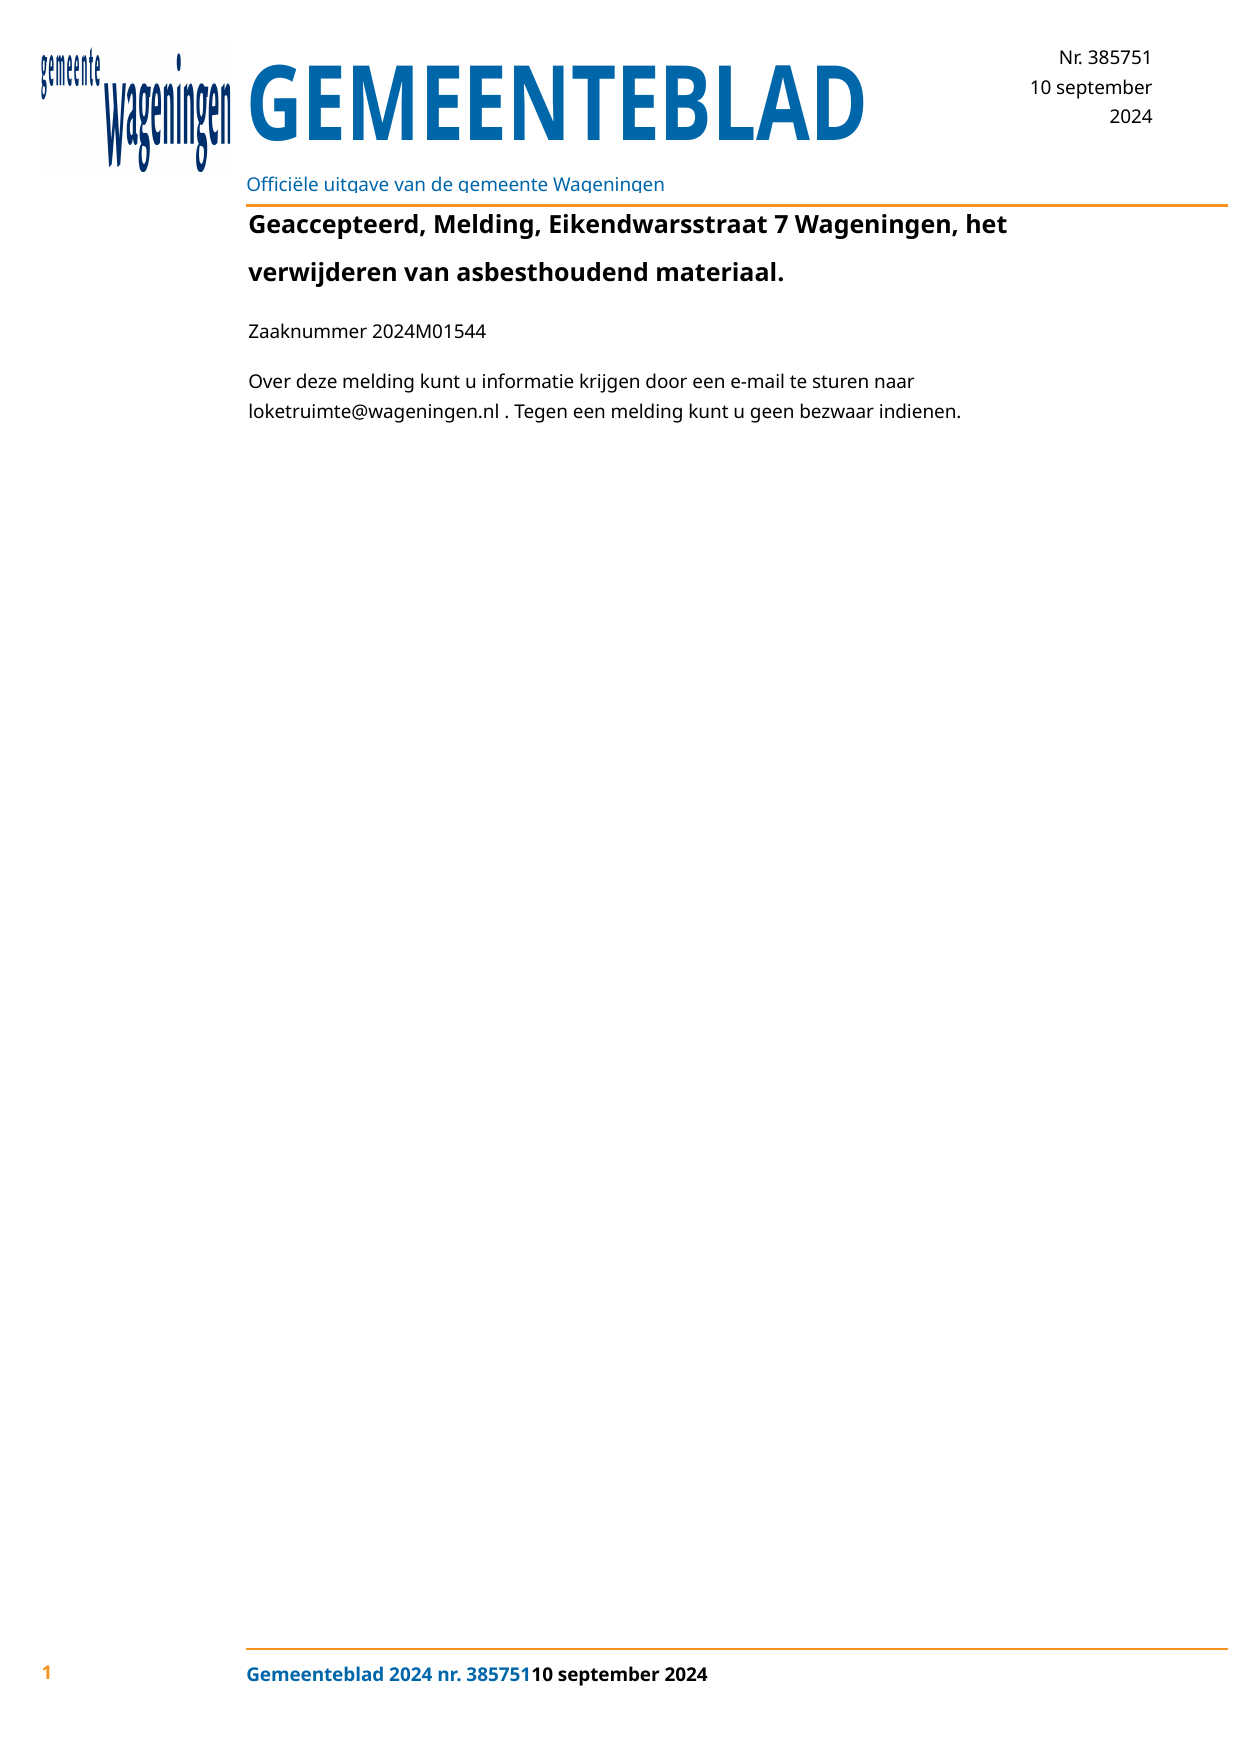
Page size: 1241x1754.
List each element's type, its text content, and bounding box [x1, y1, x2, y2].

text Geaccepteerd, Melding, Eikendwarsstraat 7 Wageningen, het verwijderen van asbesthoudend materiaal. [248, 207, 1152, 288]
text Over deze melding kunt u informatie krijgen door een e-mail te sturen naar loketruimte@wageningen.nl . Tegen een melding kunt u geen bezwaar indienen. [248, 368, 1152, 424]
picture [41, 47, 231, 172]
text Zaaknummer 2024M01544 [248, 318, 1152, 344]
